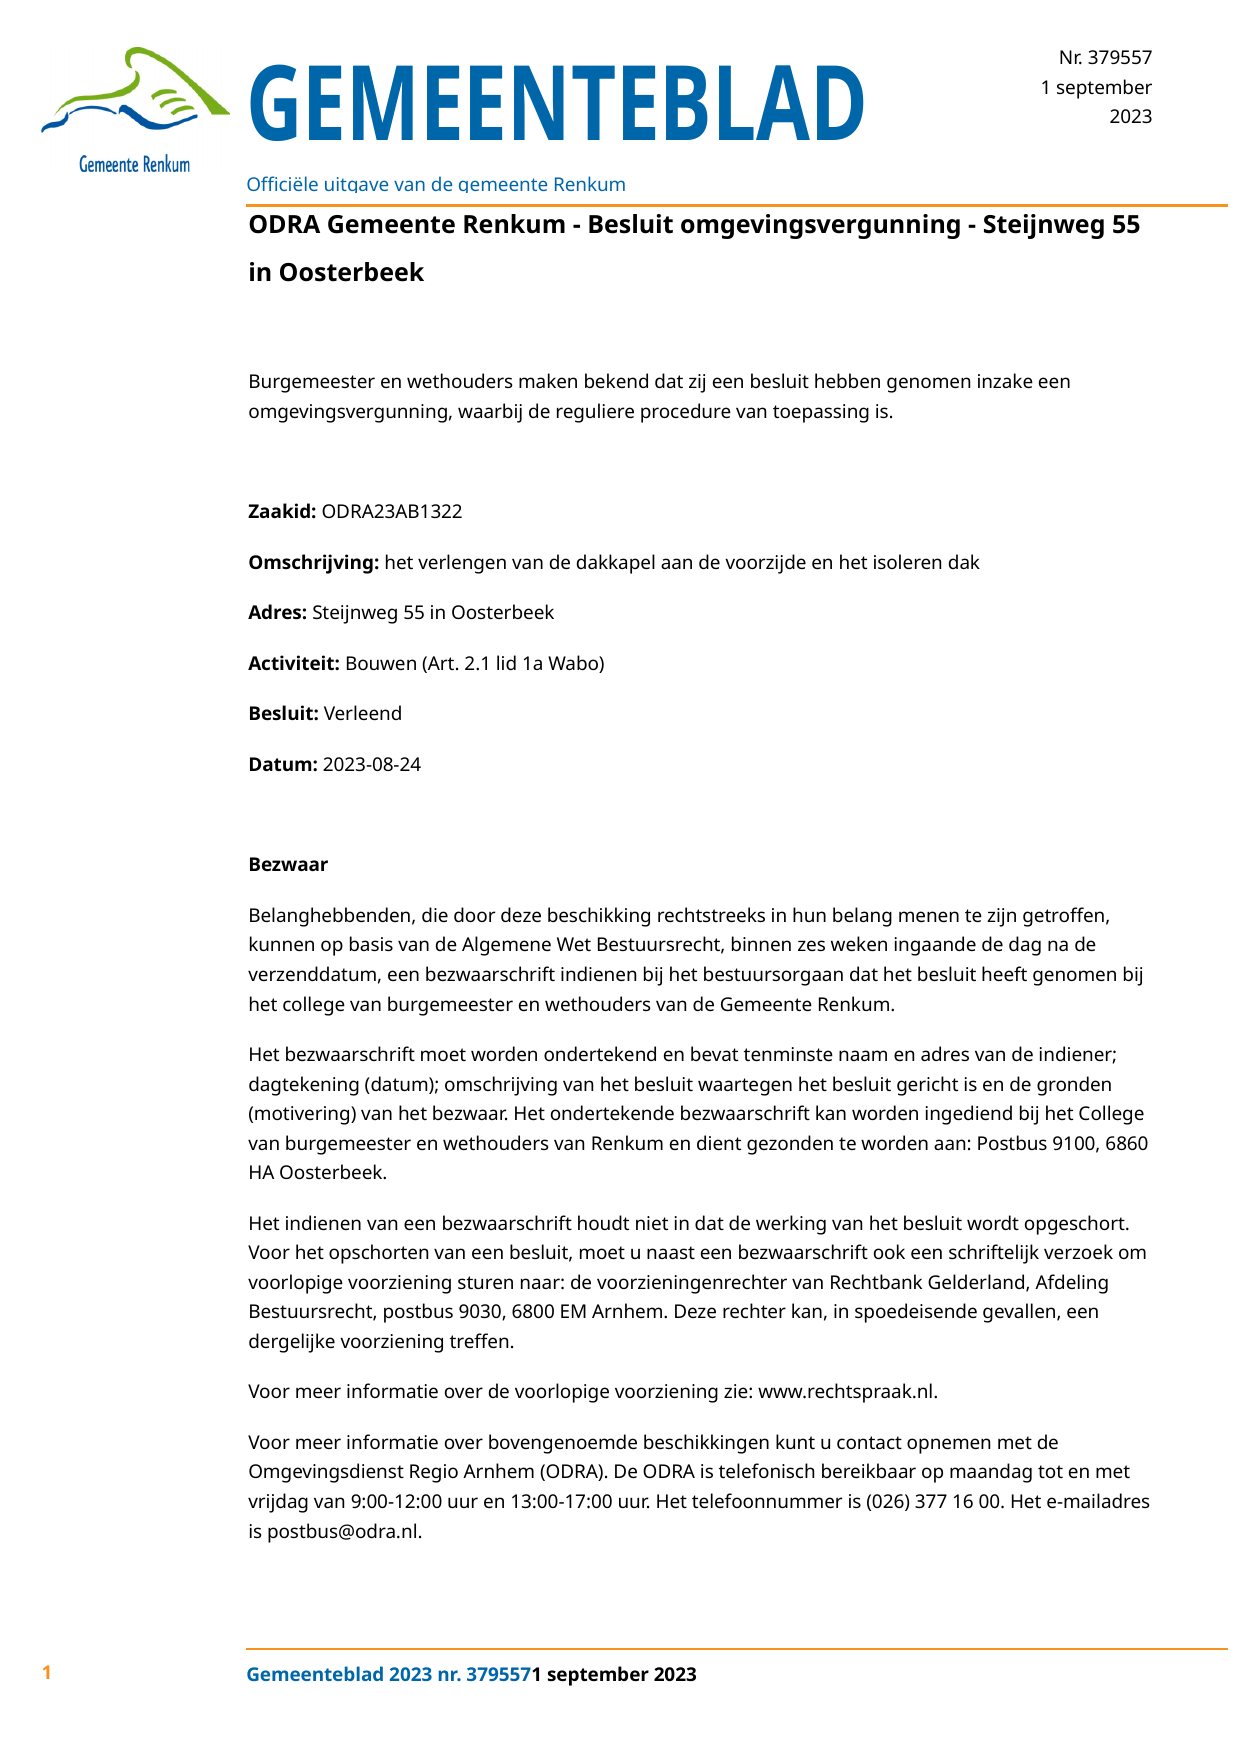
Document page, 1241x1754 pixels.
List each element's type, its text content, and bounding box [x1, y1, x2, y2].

text Voor meer informatie over bovengenoemde beschikkingen kunt u contact opnemen met de Omgevingsdienst Regio Arnhem (ODRA). De ODRA is telefonisch bereikbaar op maandag tot en met vrijdag van 9:00-12:00 uur en 13:00-17:00 uur. Het telefoonnummer is (026) 377 16 00. Het e-mailadres is postbus@odra.nl. [248, 1429, 1152, 1544]
text Belanghebbenden, die door deze beschikking rechtstreeks in hun belang menen te zijn getroffen, kunnen op basis van de Algemene Wet Bestuursrecht, binnen zes weken ingaande de dag na de verzenddatum, een bezwaarschrift indienen bij het bestuursorgaan dat het besluit heeft genomen bij het college van burgemeester en wethouders van de Gemeente Renkum. [248, 902, 1152, 1017]
picture [41, 47, 231, 172]
text Datum: 2023-08-24 [248, 751, 1152, 777]
text Activiteit: Bouwen (Art. 2.1 lid 1a Wabo) [248, 650, 1152, 676]
text Besluit: Verleend [248, 700, 1152, 726]
text Adres: Steijnweg 55 in Oosterbeek [248, 599, 1152, 625]
text Burgemeester en wethouders maken bekend dat zij een besluit hebben genomen inzake een omgevingsvergunning, waarbij de reguliere procedure van toepassing is. [248, 368, 1152, 424]
text Omschrijving: het verlengen van de dakkapel aan de voorzijde en het isoleren dak [248, 549, 1152, 575]
text Bezwaar [248, 852, 1152, 877]
text Het bezwaarschrift moet worden ondertekend en bevat tenminste naam en adres van de indiener; dagtekening (datum); omschrijving van het besluit waartegen het besluit gericht is en de gronden (motivering) van het bezwaar. Het ondertekende bezwaarschrift kan worden ingediend bij het College van burgemeester en wethouders van Renkum en dient gezonden te worden aan: Postbus 9100, 6860 HA Oosterbeek. [248, 1041, 1152, 1185]
text Het indienen van een bezwaarschrift houdt niet in dat de werking van het besluit wordt opgeschort. Voor het opschorten van een besluit, moet u naast een bezwaarschrift ook een schriftelijk verzoek om voorlopige voorziening sturen naar: de voorzieningenrechter van Rechtbank Gelderland, Afdeling Bestuursrecht, postbus 9030, 6800 EM Arnhem. Deze rechter kan, in spoedeisende gevallen, een dergelijke voorziening treffen. [248, 1210, 1152, 1354]
text ODRA Gemeente Renkum - Besluit omgevingsvergunning - Steijnweg 55 in Oosterbeek [248, 207, 1152, 288]
text Zaakid: ODRA23AB1322 [248, 499, 1152, 524]
text Voor meer informatie over de voorlopige voorziening zie: www.rechtspraak.nl. [248, 1379, 1152, 1404]
